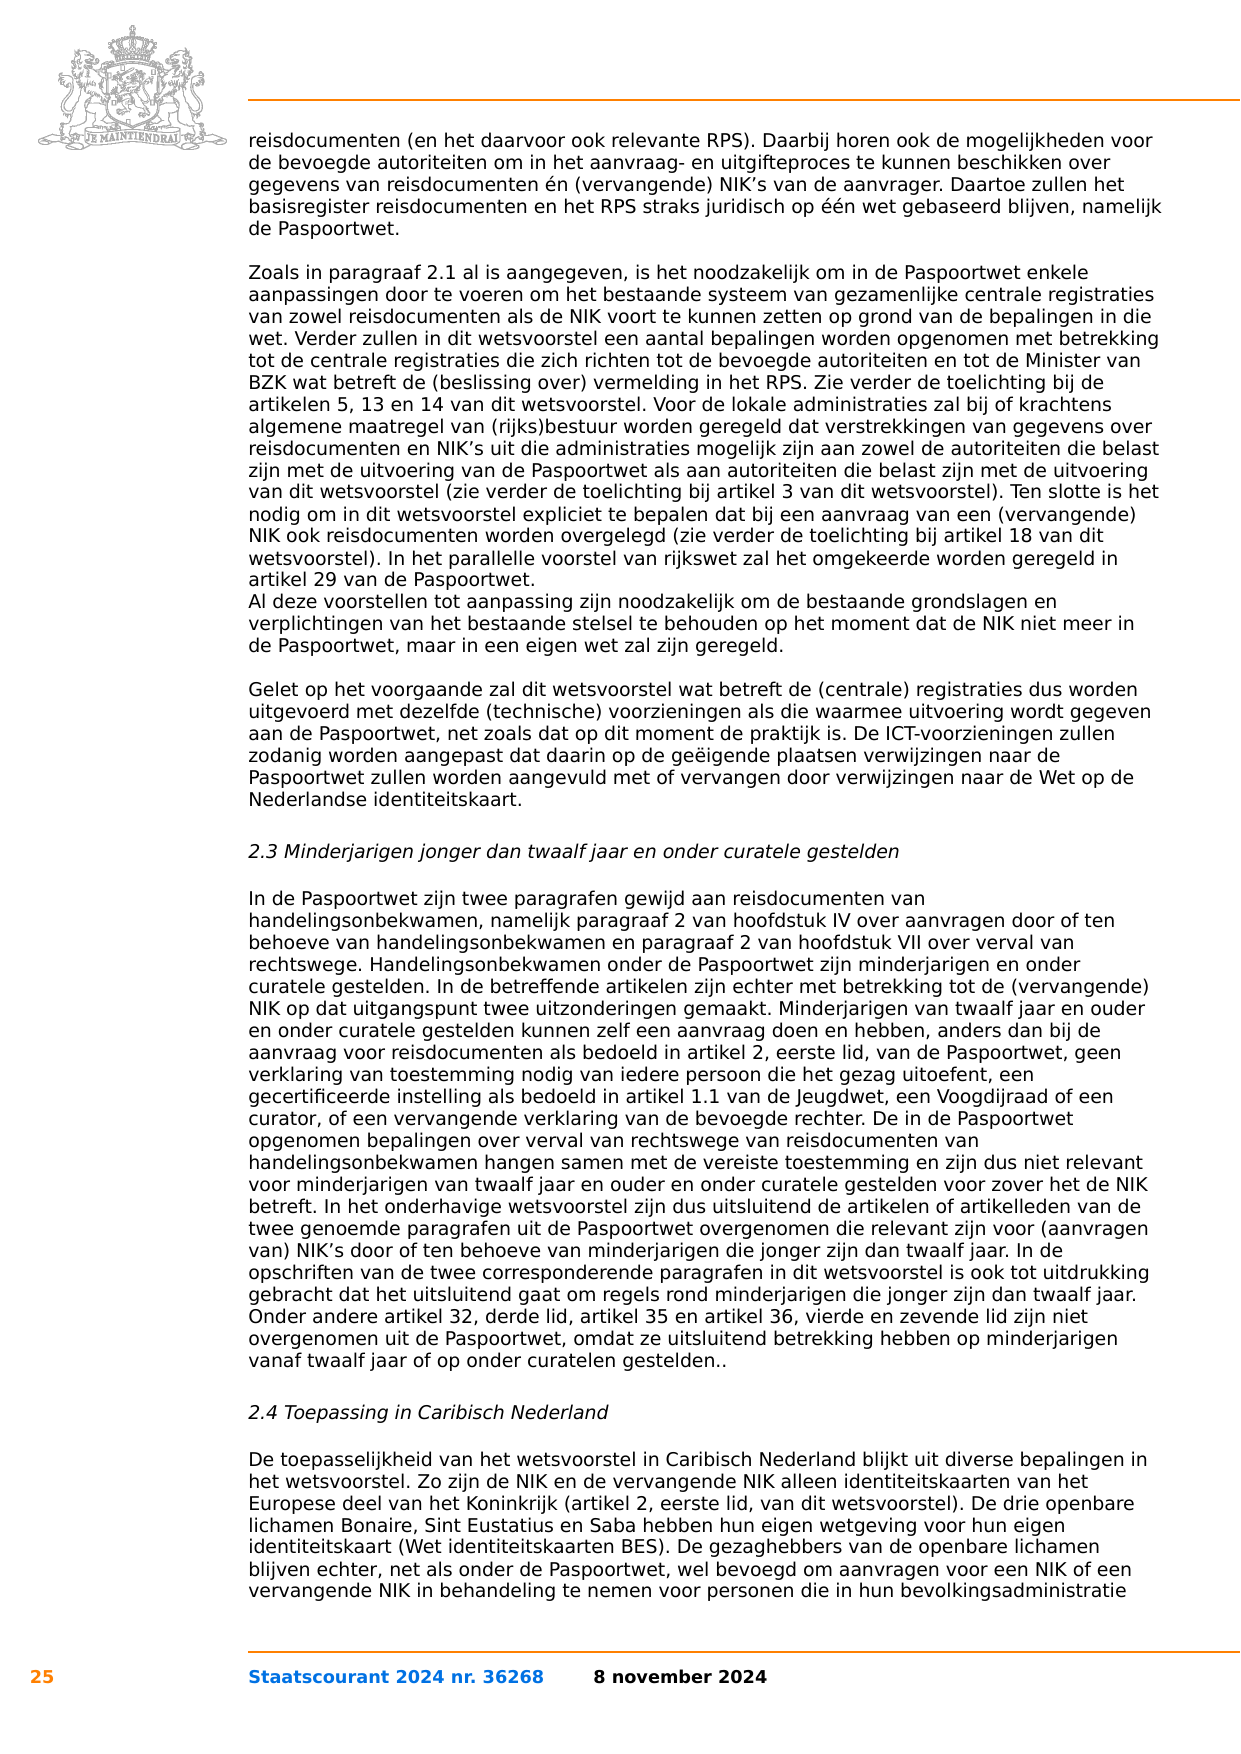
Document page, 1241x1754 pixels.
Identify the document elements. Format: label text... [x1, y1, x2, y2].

subtitle 2.4 Toepassing in Caribisch Nederland [248, 1402, 1163, 1423]
text Al deze voorstellen tot aanpassing zijn noodzakelijk om de bestaande grondslagen en verplichtingen van het bestaande stelsel te behouden op het moment dat de NIK niet meer in de Paspoortwet, maar in een eigen wet zal zijn geregeld. [248, 591, 1163, 657]
text In de Paspoortwet zijn twee paragrafen gewijd aan reisdocumenten van handelingsonbekwamen, namelijk paragraaf 2 van hoofdstuk IV over aanvragen door of ten behoeve van handelingsonbekwamen en paragraaf 2 van hoofdstuk VII over verval van rechtswege. Handelingsonbekwamen onder de Paspoortwet zijn minderjarigen en onder curatele gestelden. In de betreffende artikelen zijn echter met betrekking tot de (vervangende) NIK op dat uitgangspunt twee uitzonderingen gemaakt. Minderjarigen van twaalf jaar en ouder en onder curatele gestelden kunnen zelf een aanvraag doen en hebben, anders dan bij de aanvraag voor reisdocumenten als bedoeld in artikel 2, eerste lid, van de Paspoortwet, geen verklaring van toestemming nodig van iedere persoon die het gezag uitoefent, een gecertificeerde instelling als bedoeld in artikel 1.1 van de Jeugdwet, een Voogdijraad of een curator, of een vervangende verklaring van de bevoegde rechter. De in de Paspoortwet opgenomen bepalingen over verval van rechtswege van reisdocumenten van handelingsonbekwamen hangen samen met de vereiste toestemming en zijn dus niet relevant voor minderjarigen van twaalf jaar en ouder en onder curatele gestelden voor zover het de NIK betreft. In het onderhavige wetsvoorstel zijn dus uitsluitend de artikelen of artikelleden van de twee genoemde paragrafen uit de Paspoortwet overgenomen die relevant zijn voor (aanvragen van) NIK’s door of ten behoeve van minderjarigen die jonger zijn dan twaalf jaar. In de opschriften van de twee corresponderende paragrafen in dit wetsvoorstel is ook tot uitdrukking gebracht dat het uitsluitend gaat om regels rond minderjarigen die jonger zijn dan twaalf jaar. Onder andere artikel 32, derde lid, artikel 35 en artikel 36, vierde en zevende lid zijn niet overgenomen uit de Paspoortwet, omdat ze uitsluitend betrekking hebben op minderjarigen vanaf twaalf jaar of op onder curatelen gestelden.. [248, 888, 1163, 1372]
text De toepasselijkheid van het wetsvoorstel in Caribisch Nederland blijkt uit diverse bepalingen in het wetsvoorstel. Zo zijn de NIK en de vervangende NIK alleen identiteitskaarten van het Europese deel van het Koninkrijk (artikel 2, eerste lid, van dit wetsvoorstel). De drie openbare lichamen Bonaire, Sint Eustatius en Saba hebben hun eigen wetgeving voor hun eigen identiteitskaart (Wet identiteitskaarten BES). De gezaghebbers van de openbare lichamen blijven echter, net als onder de Paspoortwet, wel bevoegd om aanvragen voor een NIK of een vervangende NIK in behandeling te nemen voor personen die in hun bevolkingsadministratie [248, 1448, 1163, 1602]
text reisdocumenten (en het daarvoor ook relevante RPS). Daarbij horen ook de mogelijkheden voor de bevoegde autoriteiten om in het aanvraag- en uitgifteproces te kunnen beschikken over gegevens van reisdocumenten én (vervangende) NIK’s van de aanvrager. Daartoe zullen het basisregister reisdocumenten en het RPS straks juridisch op één wet gebaseerd blijven, namelijk de Paspoortwet. [248, 130, 1163, 240]
text Gelet op het voorgaande zal dit wetsvoorstel wat betreft de (centrale) registraties dus worden uitgevoerd met dezelfde (technische) voorzieningen als die waarmee uitvoering wordt gegeven aan de Paspoortwet, net zoals dat op dit moment de praktijk is. De ICT-voorzieningen zullen zodanig worden aangepast dat daarin op de geëigende plaatsen verwijzingen naar de Paspoortwet zullen worden aangevuld met of vervangen door verwijzingen naar de Wet op de Nederlandse identiteitskaart. [248, 679, 1163, 811]
text Zoals in paragraaf 2.1 al is aangegeven, is het noodzakelijk om in de Paspoortwet enkele aanpassingen door te voeren om het bestaande systeem van gezamenlijke centrale registraties van zowel reisdocumenten als de NIK voort te kunnen zetten op grond van de bepalingen in die wet. Verder zullen in dit wetsvoorstel een aantal bepalingen worden opgenomen met betrekking tot de centrale registraties die zich richten tot de bevoegde autoriteiten en tot de Minister van BZK wat betreft de (beslissing over) vermelding in het RPS. Zie verder de toelichting bij de artikelen 5, 13 en 14 van dit wetsvoorstel. Voor de lokale administraties zal bij of krachtens algemene maatregel van (rijks)bestuur worden geregeld dat verstrekkingen van gegevens over reisdocumenten en NIK’s uit die administraties mogelijk zijn aan zowel de autoriteiten die belast zijn met de uitvoering van de Paspoortwet als aan autoriteiten die belast zijn met de uitvoering van dit wetsvoorstel (zie verder de toelichting bij artikel 3 van dit wetsvoorstel). Ten slotte is het nodig om in dit wetsvoorstel expliciet te bepalen dat bij een aanvraag van een (vervangende) NIK ook reisdocumenten worden overgelegd (zie verder de toelichting bij artikel 18 van dit wetsvoorstel). In het parallelle voorstel van rijkswet zal het omgekeerde worden geregeld in artikel 29 van de Paspoortwet. [248, 262, 1163, 591]
picture [38, 25, 227, 150]
subtitle 2.3 Minderjarigen jonger dan twaalf jaar en onder curatele gestelden [248, 841, 1163, 863]
